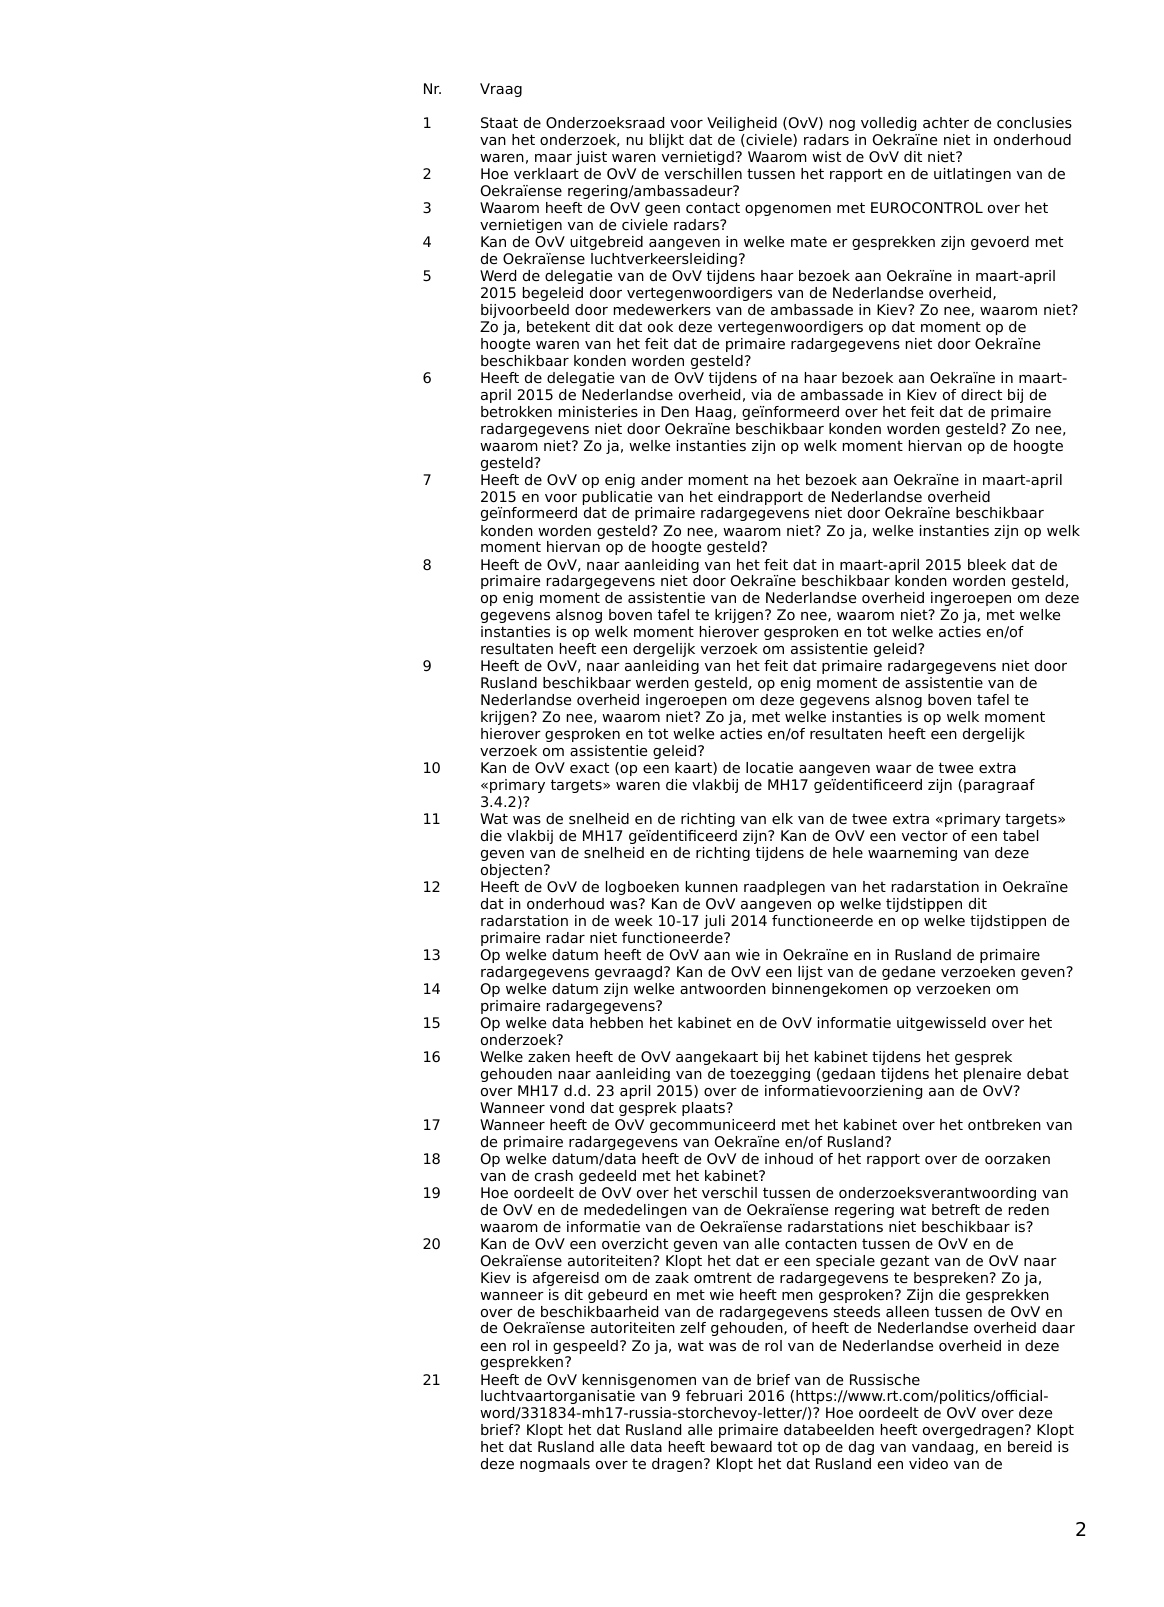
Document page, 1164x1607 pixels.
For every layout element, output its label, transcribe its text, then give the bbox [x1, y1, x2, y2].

table_cell Heeft de OvV, naar aanleiding van het feit dat in maart-april 2015 bleek dat de primaire radargegevens niet door Oekraïne beschikbaar konden worden gesteld, op enig moment de assistentie van de Nederlandse overheid ingeroepen om deze gegevens alsnog boven tafel te krijgen? Zo nee, waarom niet? Zo ja, met welke instanties is op welk moment hierover gesproken en tot welke acties en/of resultaten heeft een dergelijk verzoek om assistentie geleid? [474, 556, 1087, 658]
table_cell Op welke datum/data heeft de OvV de inhoud of het rapport over de oorzaken van de crash gedeeld met het kabinet? [474, 1151, 1087, 1184]
table_cell 8 [422, 556, 474, 658]
table_cell 11 [422, 811, 474, 879]
table_cell Op welke datum zijn welke antwoorden binnengekomen op verzoeken om primaire radargegevens? [474, 981, 1087, 1015]
table_header Nr. [422, 81, 474, 98]
table_cell Kan de OvV uitgebreid aangeven in welke mate er gesprekken zijn gevoerd met de Oekraïense luchtverkeersleiding? [474, 234, 1087, 268]
table_cell 10 [422, 760, 474, 811]
table_cell [422, 98, 474, 115]
table_cell Werd de delegatie van de OvV tijdens haar bezoek aan Oekraïne in maart-april 2015 begeleid door vertegenwoordigers van de Nederlandse overheid, bijvoorbeeld door medewerkers van de ambassade in Kiev? Zo nee, waarom niet? Zo ja, betekent dit dat ook deze vertegenwoordigers op dat moment op de hoogte waren van het feit dat de primaire radargegevens niet door Oekraïne beschikbaar konden worden gesteld? [474, 268, 1087, 369]
table_cell 20 [422, 1236, 474, 1371]
table_cell Kan de OvV een overzicht geven van alle contacten tussen de OvV en de Oekraïense autoriteiten? Klopt het dat er een speciale gezant van de OvV naar Kiev is afgereisd om de zaak omtrent de radargegevens te bespreken? Zo ja, wanneer is dit gebeurd en met wie heeft men gesproken? Zijn die gesprekken over de beschikbaarheid van de radargegevens steeds alleen tussen de OvV en de Oekraïense autoriteiten zelf gehouden, of heeft de Nederlandse overheid daar een rol in gespeeld? Zo ja, wat was de rol van de Nederlandse overheid in deze gesprekken? [474, 1236, 1087, 1371]
table_cell 13 [422, 947, 474, 981]
table_cell 14 [422, 981, 474, 1015]
table_cell Heeft de delegatie van de OvV tijdens of na haar bezoek aan Oekraïne in maart-april 2015 de Nederlandse overheid, via de ambassade in Kiev of direct bij de betrokken ministeries in Den Haag, geïnformeerd over het feit dat de primaire radargegevens niet door Oekraïne beschikbaar konden worden gesteld? Zo nee, waarom niet? Zo ja, welke instanties zijn op welk moment hiervan op de hoogte gesteld? [474, 370, 1087, 471]
table_cell Waarom heeft de OvV geen contact opgenomen met EUROCONTROL over het vernietigen van de civiele radars? [474, 200, 1087, 234]
table_cell Hoe oordeelt de OvV over het verschil tussen de onderzoeksverantwoording van de OvV en de mededelingen van de Oekraïense regering wat betreft de reden waarom de informatie van de Oekraïense radarstations niet beschikbaar is? [474, 1185, 1087, 1236]
table_cell 16 [422, 1049, 474, 1117]
table_cell Heeft de OvV, naar aanleiding van het feit dat primaire radargegevens niet door Rusland beschikbaar werden gesteld, op enig moment de assistentie van de Nederlandse overheid ingeroepen om deze gegevens alsnog boven tafel te krijgen? Zo nee, waarom niet? Zo ja, met welke instanties is op welk moment hierover gesproken en tot welke acties en/of resultaten heeft een dergelijk verzoek om assistentie geleid? [474, 658, 1087, 760]
table_cell 6 [422, 370, 474, 471]
table_cell Op welke datum heeft de OvV aan wie in Oekraïne en in Rusland de primaire radargegevens gevraagd? Kan de OvV een lijst van de gedane verzoeken geven? [474, 947, 1087, 981]
table_cell 3 [422, 200, 474, 234]
table_cell 18 [422, 1151, 474, 1184]
table_cell [474, 98, 1087, 115]
table_cell 9 [422, 658, 474, 760]
table_cell Welke zaken heeft de OvV aangekaart bij het kabinet tijdens het gesprek gehouden naar aanleiding van de toezegging (gedaan tijdens het plenaire debat over MH17 d.d. 23 april 2015) over de informatievoorziening aan de OvV? Wanneer vond dat gesprek plaats? [474, 1049, 1087, 1117]
table_cell 1 [422, 115, 474, 166]
table_header Vraag [474, 81, 1087, 98]
table_cell Hoe verklaart de OvV de verschillen tussen het rapport en de uitlatingen van de Oekraïense regering/ambassadeur? [474, 166, 1087, 200]
table_cell 15 [422, 1015, 474, 1049]
table_cell Staat de Onderzoeksraad voor Veiligheid (OvV) nog volledig achter de conclusies van het onderzoek, nu blijkt dat de (civiele) radars in Oekraïne niet in onderhoud waren, maar juist waren vernietigd? Waarom wist de OvV dit niet? [474, 115, 1087, 166]
table_cell Kan de OvV exact (op een kaart) de locatie aangeven waar de twee extra «primary targets» waren die vlakbij de MH17 geïdentificeerd zijn (paragraaf 3.4.2)? [474, 760, 1087, 811]
table_cell 19 [422, 1185, 474, 1236]
table_cell 17 [422, 1117, 474, 1151]
table_cell 12 [422, 879, 474, 947]
table_cell Heeft de OvV de logboeken kunnen raadplegen van het radarstation in Oekraïne dat in onderhoud was? Kan de OvV aangeven op welke tijdstippen dit radarstation in de week 10-17 juli 2014 functioneerde en op welke tijdstippen de primaire radar niet functioneerde? [474, 879, 1087, 947]
table_cell Heeft de OvV kennisgenomen van de brief van de Russische luchtvaartorganisatie van 9 februari 2016 (https://www.rt.com/politics/official-word/331834-mh17-russia-storchevoy-letter/)? Hoe oordeelt de OvV over deze brief? Klopt het dat Rusland alle primaire databeelden heeft overgedragen? Klopt het dat Rusland alle data heeft bewaard tot op de dag van vandaag, en bereid is deze nogmaals over te dragen? Klopt het dat Rusland een video van de [474, 1371, 1087, 1473]
table_cell Wat was de snelheid en de richting van elk van de twee extra «primary targets» die vlakbij de MH17 geïdentificeerd zijn? Kan de OvV een vector of een tabel geven van de snelheid en de richting tijdens de hele waarneming van deze objecten? [474, 811, 1087, 879]
table_cell 2 [422, 166, 474, 200]
table_cell 5 [422, 268, 474, 369]
table_cell 21 [422, 1371, 474, 1473]
table_cell Op welke data hebben het kabinet en de OvV informatie uitgewisseld over het onderzoek? [474, 1015, 1087, 1049]
table_cell Heeft de OvV op enig ander moment na het bezoek aan Oekraïne in maart-april 2015 en voor publicatie van het eindrapport de Nederlandse overheid geïnformeerd dat de primaire radargegevens niet door Oekraïne beschikbaar konden worden gesteld? Zo nee, waarom niet? Zo ja, welke instanties zijn op welk moment hiervan op de hoogte gesteld? [474, 471, 1087, 556]
table_cell Wanneer heeft de OvV gecommuniceerd met het kabinet over het ontbreken van de primaire radargegevens van Oekraïne en/of Rusland? [474, 1117, 1087, 1151]
table_cell 4 [422, 234, 474, 268]
table_cell 7 [422, 471, 474, 556]
